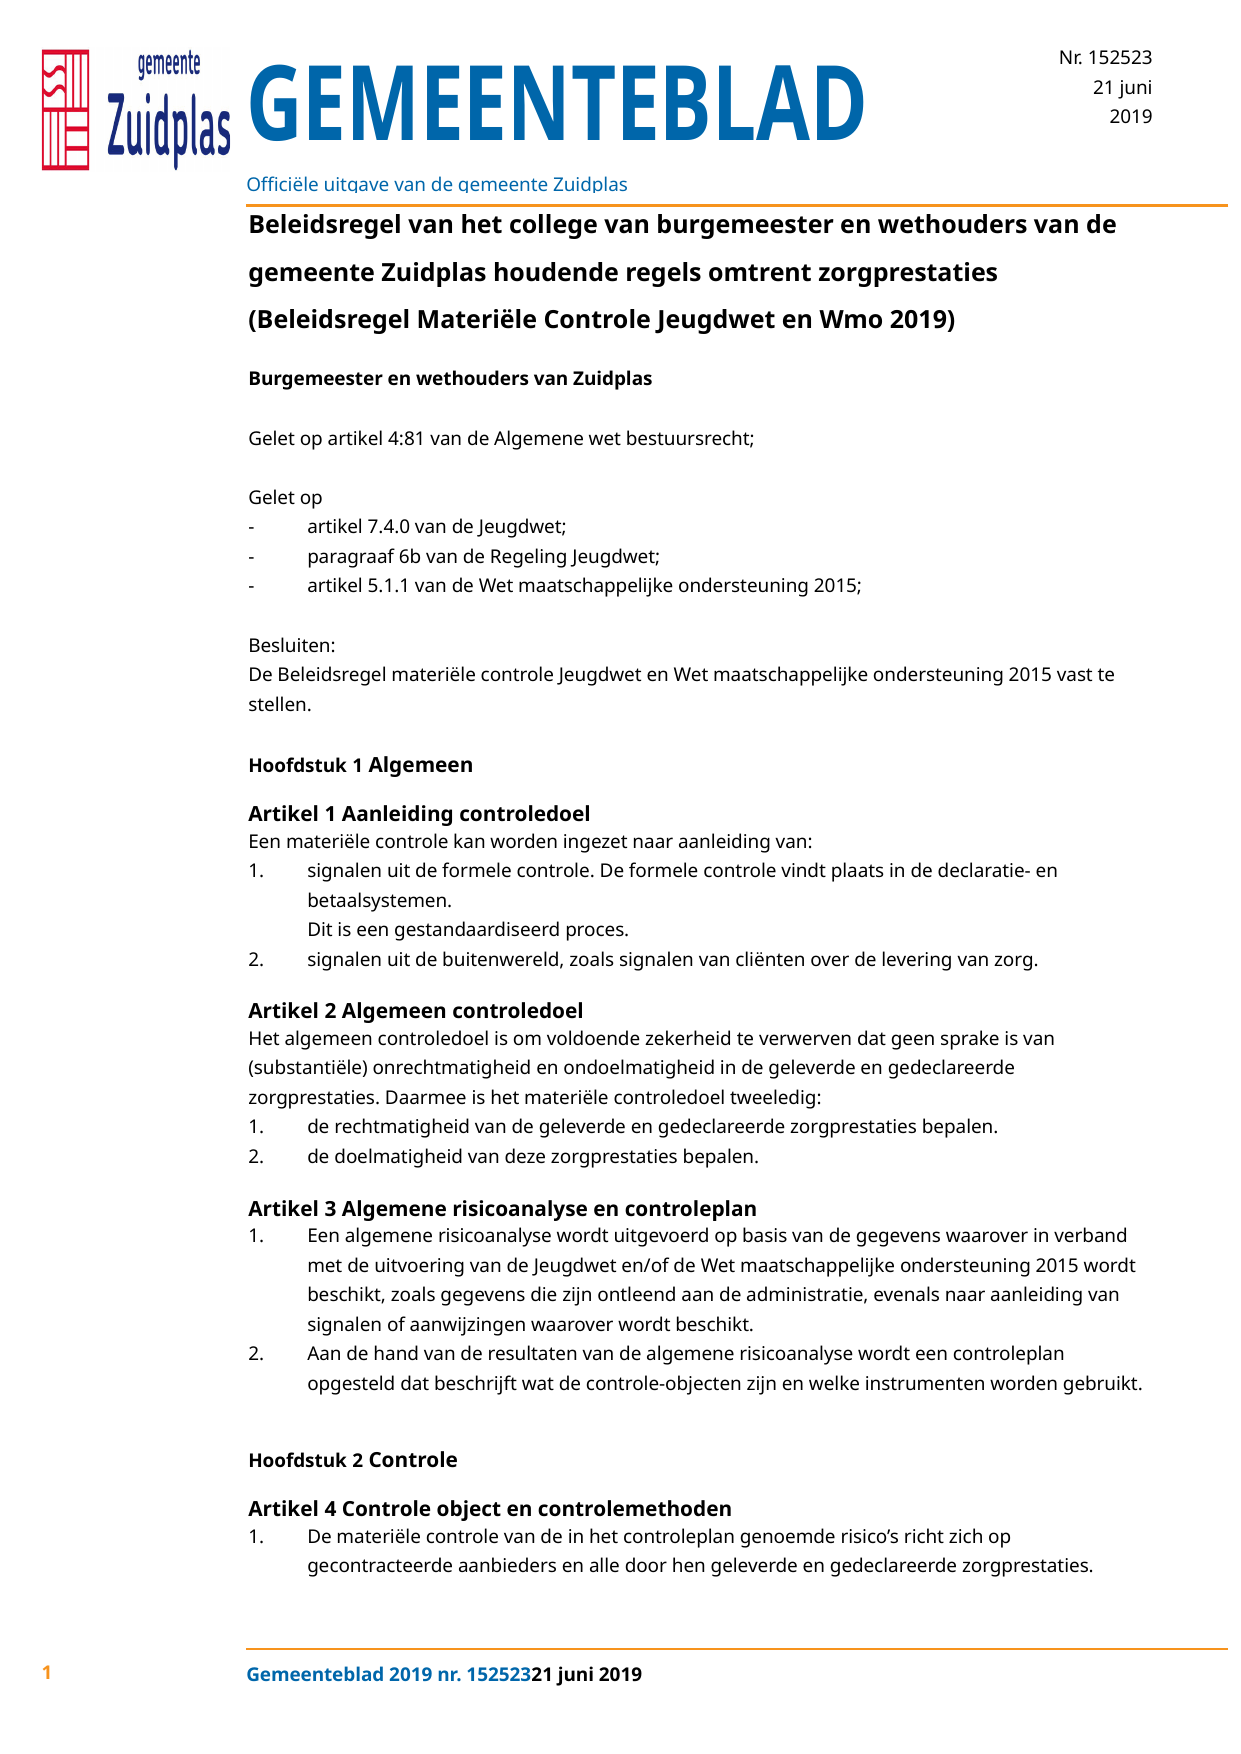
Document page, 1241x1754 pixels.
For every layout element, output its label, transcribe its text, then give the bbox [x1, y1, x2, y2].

text Hoofdstuk 1 Algemeen [248, 750, 1152, 778]
list Dit is een gestandaardiseerd proces. [248, 917, 1152, 942]
text Een materiële controle kan worden ingezet naar aanleiding van: [248, 828, 1152, 853]
text Gelet op artikel 4:81 van de Algemene wet bestuursrecht; [248, 425, 1152, 450]
text Beleidsregel van het college van burgemeester en wethouders van de gemeente Zuidplas houdende regels omtrent zorgprestaties (Beleidsregel Materiële Controle Jeugdwet en Wmo 2019) [248, 207, 1152, 336]
list signalen uit de formele controle. De formele controle vindt plaats in de declaratie- en betaalsystemen. [248, 857, 1152, 913]
text Artikel 4 Controle object en controlemethoden [248, 1494, 1152, 1523]
text Artikel 2 Algemeen controledoel [248, 997, 1152, 1025]
list De materiële controle van de in het controleplan genoemde risico’s richt zich op gecontracteerde aanbieders en alle door hen geleverde en gedeclareerde zorgprestaties. [248, 1523, 1152, 1578]
text Besluiten: [248, 632, 1152, 657]
text Artikel 3 Algemene risicoanalyse en controleplan [248, 1194, 1152, 1222]
list de rechtmatigheid van de geleverde en gedeclareerde zorgprestaties bepalen. [248, 1114, 1152, 1139]
list paragraaf 6b van de Regeling Jeugdwet; [248, 543, 1152, 569]
picture [41, 47, 231, 172]
list artikel 7.4.0 van de Jeugdwet; [248, 513, 1152, 539]
text Burgemeester en wethouders van Zuidplas [248, 366, 1152, 391]
text Het algemeen controledoel is om voldoende zekerheid te verwerven dat geen sprake is van (substantiële) onrechtmatigheid en ondoelmatigheid in de geleverde en gedeclareerde zorgprestaties. Daarmee is het materiële controledoel tweeledig: [248, 1025, 1152, 1110]
text Gelet op [248, 484, 1152, 509]
list artikel 5.1.1 van de Wet maatschappelijke ondersteuning 2015; [248, 573, 1152, 598]
text Hoofdstuk 2 Controle [248, 1445, 1152, 1474]
text De Beleidsregel materiële controle Jeugdwet en Wet maatschappelijke ondersteuning 2015 vast te stellen. [248, 661, 1152, 717]
list de doelmatigheid van deze zorgprestaties bepalen. [248, 1143, 1152, 1169]
list Een algemene risicoanalyse wordt uitgevoerd op basis van de gegevens waarover in verband met de uitvoering van de Jeugdwet en/of de Wet maatschappelijke ondersteuning 2015 wordt beschikt, zoals gegevens die zijn ontleend aan de administratie, evenals naar aanleiding van signalen of aanwijzingen waarover wordt beschikt. [248, 1222, 1152, 1337]
list signalen uit de buitenwereld, zoals signalen van cliënten over de levering van zorg. [248, 946, 1152, 972]
list Aan de hand van de resultaten van de algemene risicoanalyse wordt een controleplan opgesteld dat beschrijft wat de controle-objecten zijn en welke instrumenten worden gebruikt. [248, 1341, 1152, 1396]
text Artikel 1 Aanleiding controledoel [248, 799, 1152, 828]
